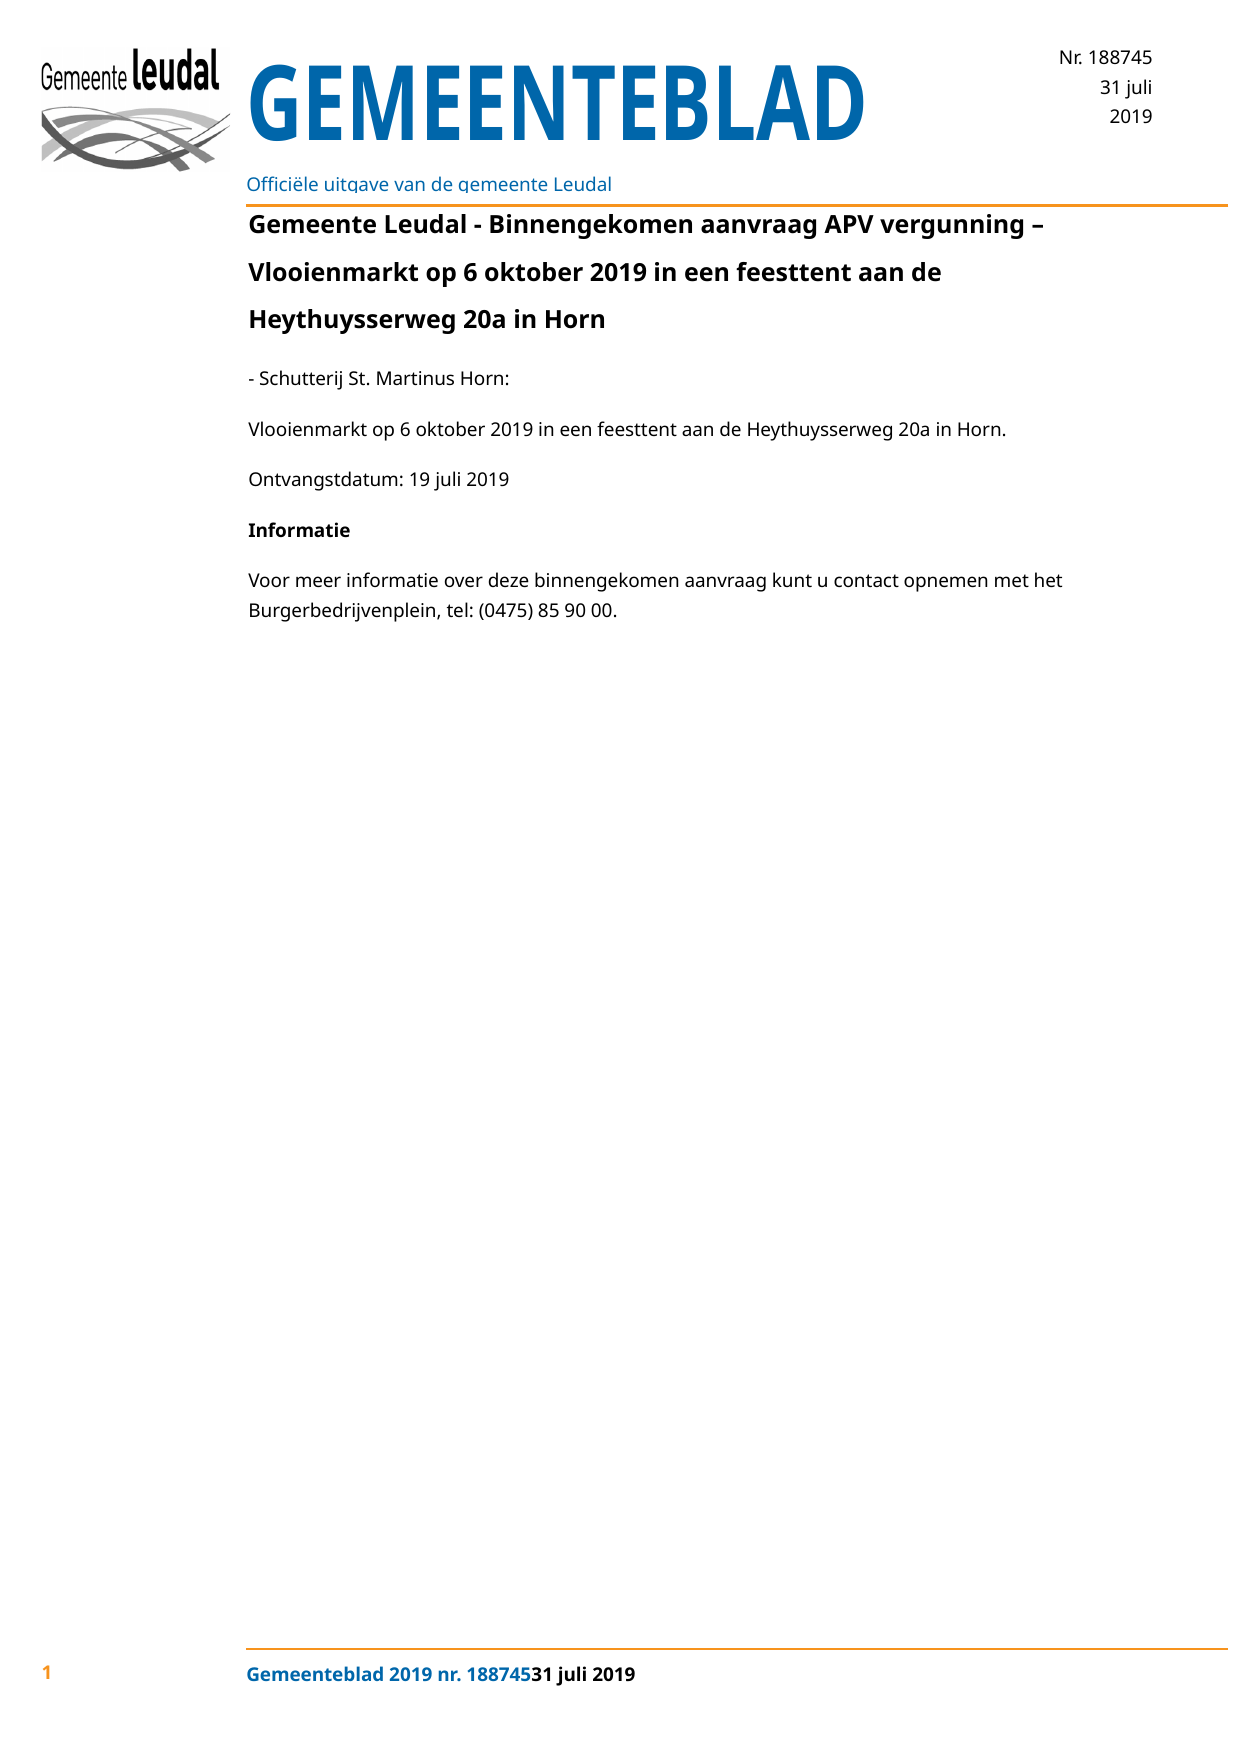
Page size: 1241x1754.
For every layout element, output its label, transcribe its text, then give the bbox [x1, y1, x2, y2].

text - Schutterij St. Martinus Horn: [248, 366, 1152, 391]
picture [41, 47, 231, 172]
text Gemeente Leudal - Binnengekomen aanvraag APV vergunning – Vlooienmarkt op 6 oktober 2019 in een feesttent aan de Heythuysserweg 20a in Horn [248, 207, 1152, 336]
text Voor meer informatie over deze binnengekomen aanvraag kunt u contact opnemen met het Burgerbedrijvenplein, tel: (0475) 85 90 00. [248, 567, 1152, 622]
text Vlooienmarkt op 6 oktober 2019 in een feesttent aan de Heythuysserweg 20a in Horn. [248, 416, 1152, 442]
text Ontvangstdatum: 19 juli 2019 [248, 466, 1152, 492]
text Informatie [248, 517, 1152, 542]
